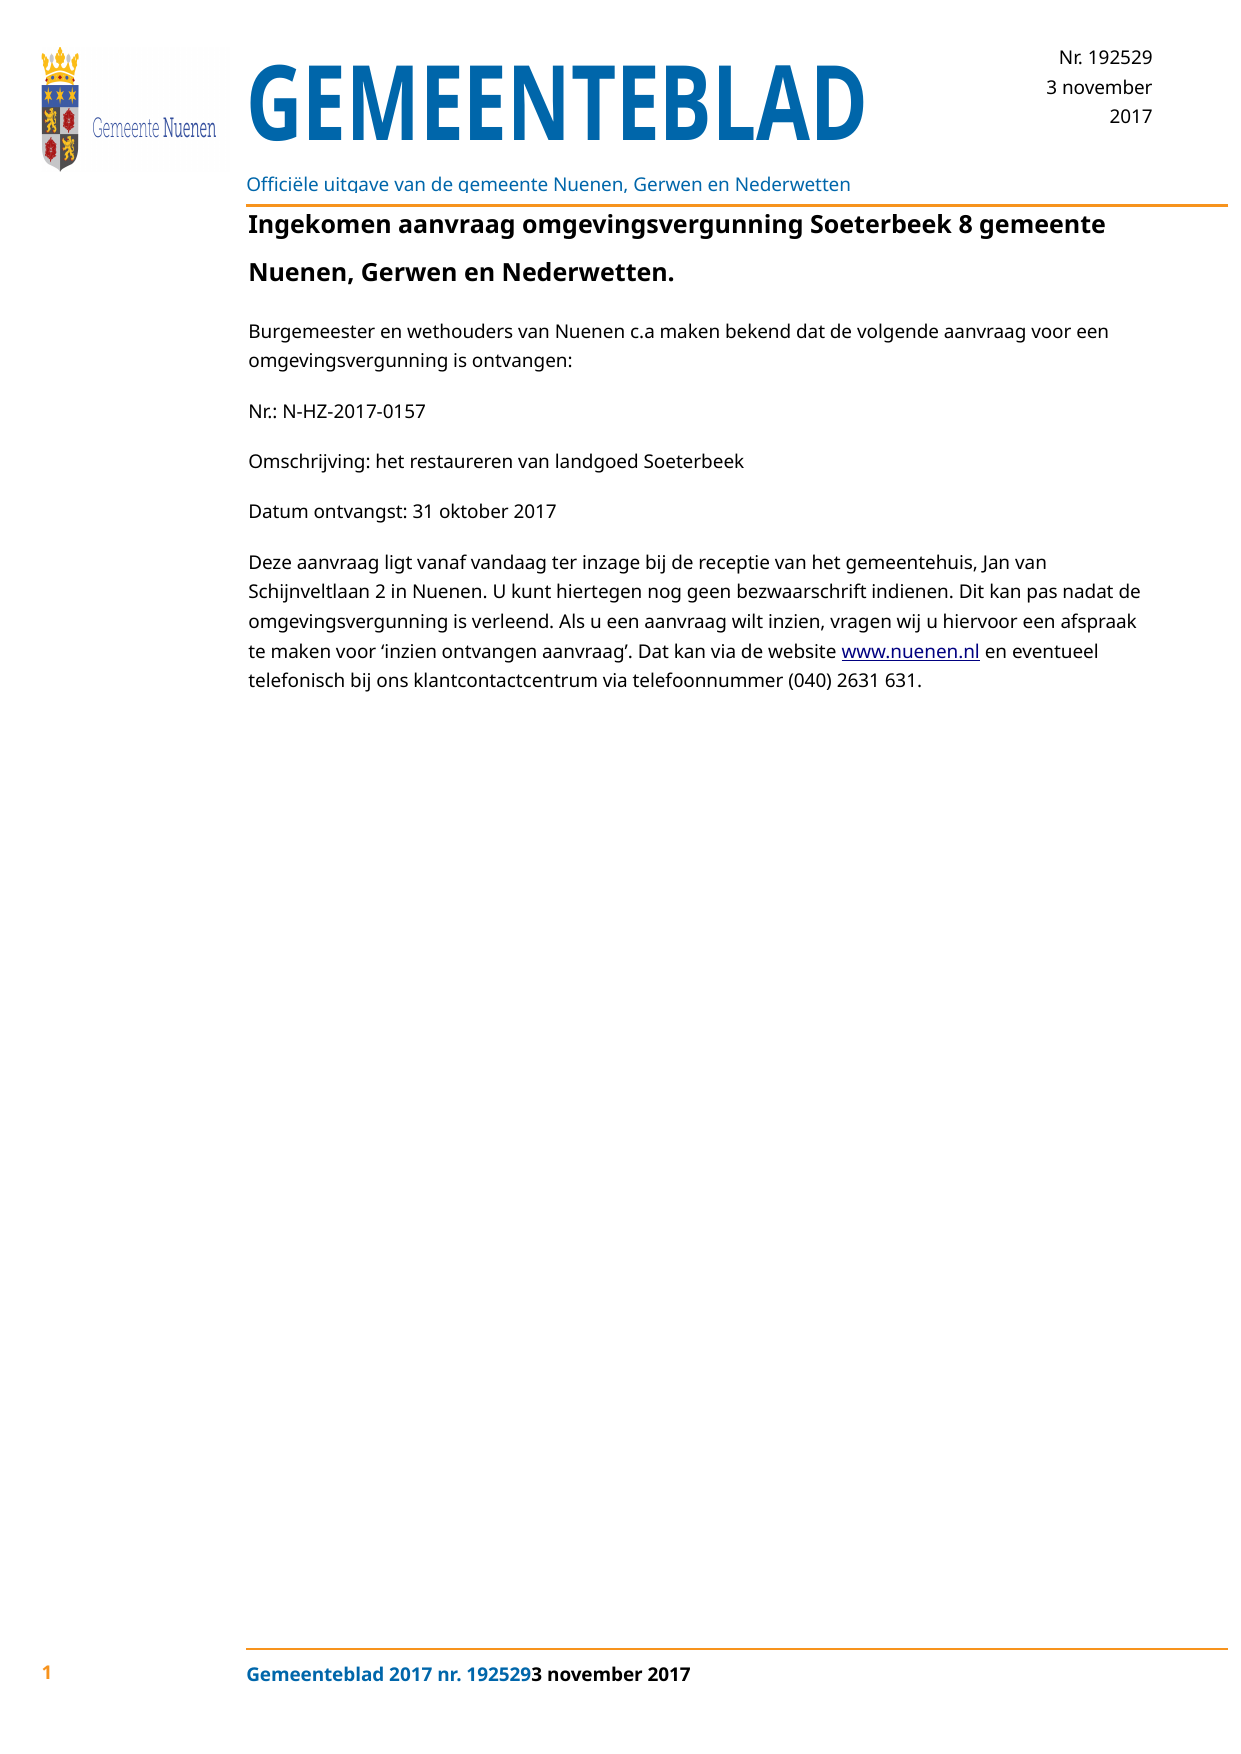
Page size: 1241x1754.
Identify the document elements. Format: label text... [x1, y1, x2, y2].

text Deze aanvraag ligt vanaf vandaag ter inzage bij de receptie van het gemeentehuis, Jan van Schijnveltlaan 2 in Nuenen. U kunt hiertegen nog geen bezwaarschrift indienen. Dit kan pas nadat de omgevingsvergunning is verleend. Als u een aanvraag wilt inzien, vragen wij u hiervoor een afspraak te maken voor ‘inzien ontvangen aanvraag’. Dat kan via de website www.nuenen.nl en eventueel telefonisch bij ons klantcontactcentrum via telefoonnummer (040) 2631 631. [248, 549, 1152, 693]
text Burgemeester en wethouders van Nuenen c.a maken bekend dat de volgende aanvraag voor een omgevingsvergunning is ontvangen: [248, 318, 1152, 373]
text Ingekomen aanvraag omgevingsvergunning Soeterbeek 8 gemeente Nuenen, Gerwen en Nederwetten. [248, 207, 1152, 288]
text Omschrijving: het restaureren van landgoed Soeterbeek [248, 448, 1152, 474]
text Datum ontvangst: 31 oktober 2017 [248, 499, 1152, 524]
text Nr.: N-HZ-2017-0157 [248, 398, 1152, 424]
picture [41, 47, 231, 172]
